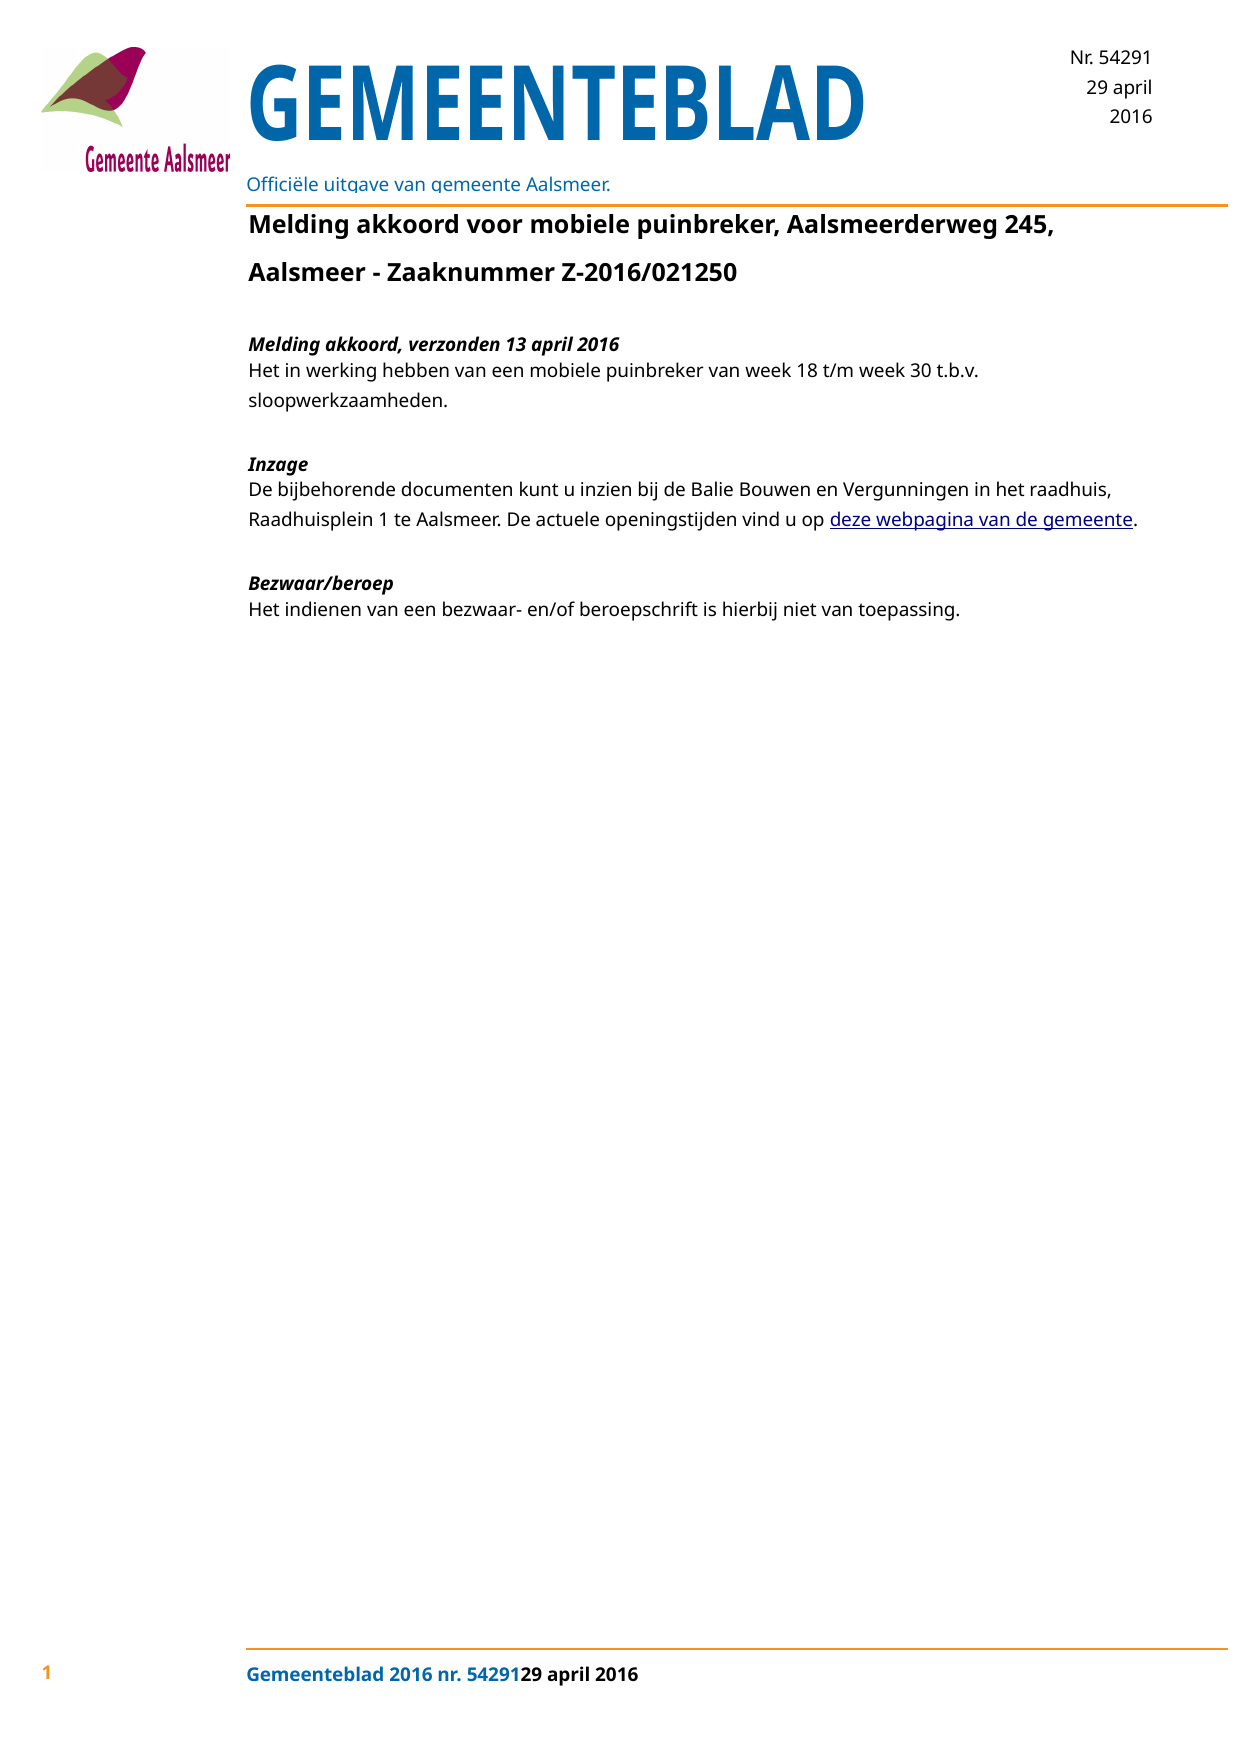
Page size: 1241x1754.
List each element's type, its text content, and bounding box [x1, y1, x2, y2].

picture [41, 47, 231, 172]
text Het in werking hebben van een mobiele puinbreker van week 18 t/m week 30 t.b.v. sloopwerkzaamheden. [248, 357, 1152, 412]
text Het indienen van een bezwaar- en/of beroepschrift is hierbij niet van toepassing. [248, 596, 1152, 621]
text Melding akkoord voor mobiele puinbreker, Aalsmeerderweg 245, Aalsmeer - Zaaknummer Z-2016/021250 [248, 207, 1152, 288]
text Bezwaar/beroep [248, 570, 1152, 596]
text Melding akkoord, verzonden 13 april 2016 [248, 331, 1152, 357]
text De bijbehorende documenten kunt u inzien bij de Balie Bouwen en Vergunningen in het raadhuis, Raadhuisplein 1 te Aalsmeer. De actuele openingstijden vind u op deze webpagina van de gemeente. [248, 476, 1152, 532]
text Inzage [248, 451, 1152, 476]
